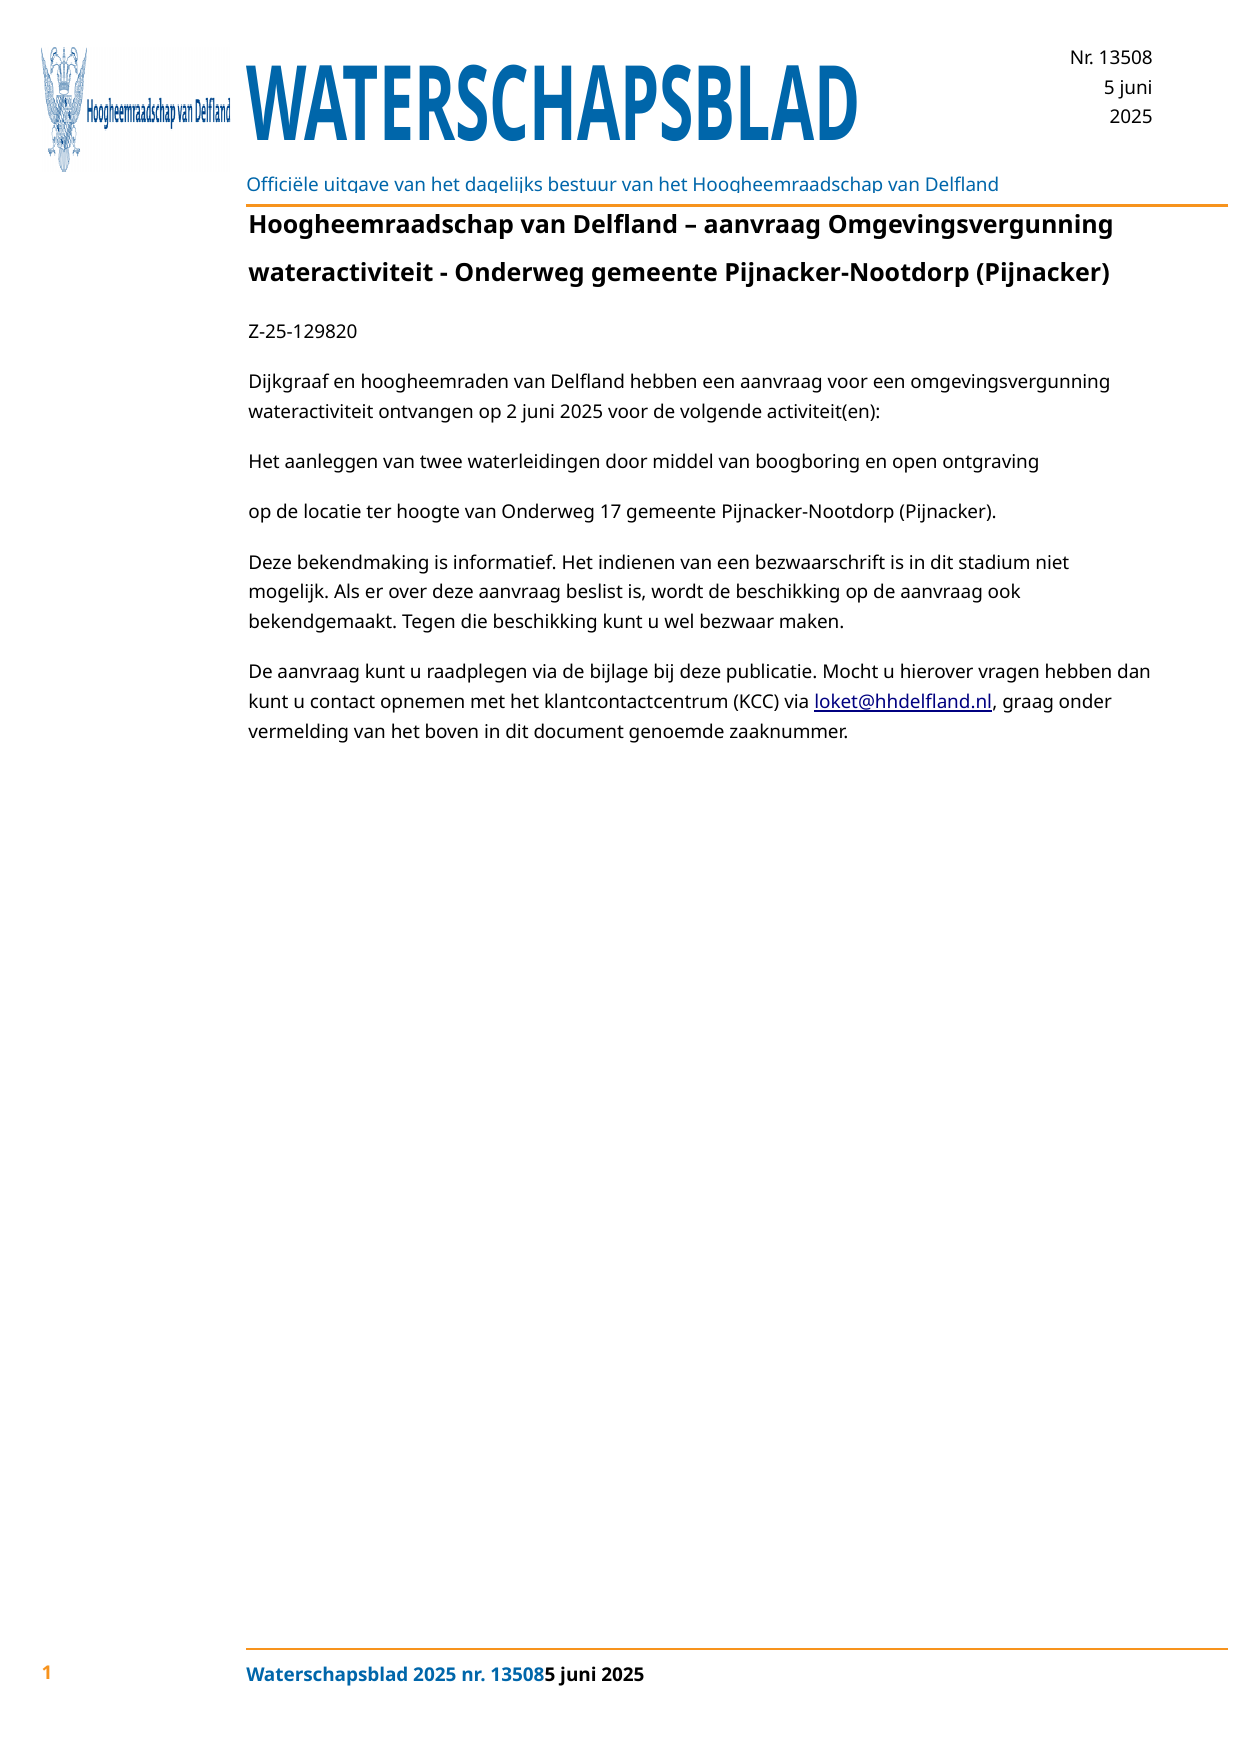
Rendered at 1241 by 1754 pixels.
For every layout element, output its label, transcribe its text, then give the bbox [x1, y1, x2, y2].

picture [41, 47, 231, 172]
text op de locatie ter hoogte van Onderweg 17 gemeente Pijnacker-Nootdorp (Pijnacker). [248, 499, 1152, 524]
text Hoogheemraadschap van Delfland – aanvraag Omgevingsvergunning wateractiviteit - Onderweg gemeente Pijnacker-Nootdorp (Pijnacker) [248, 207, 1152, 288]
text Dijkgraaf en hoogheemraden van Delfland hebben een aanvraag voor een omgevingsvergunning wateractiviteit ontvangen op 2 juni 2025 voor de volgende activiteit(en): [248, 368, 1152, 424]
text Z-25-129820 [248, 318, 1152, 344]
text Deze bekendmaking is informatief. Het indienen van een bezwaarschrift is in dit stadium niet mogelijk. Als er over deze aanvraag beslist is, wordt de beschikking op de aanvraag ook bekendgemaakt. Tegen die beschikking kunt u wel bezwaar maken. [248, 549, 1152, 634]
text Het aanleggen van twee waterleidingen door middel van boogboring en open ontgraving [248, 448, 1152, 474]
text De aanvraag kunt u raadplegen via de bijlage bij deze publicatie. Mocht u hierover vragen hebben dan kunt u contact opnemen met het klantcontactcentrum (KCC) via loket@hhdelfland.nl, graag onder vermelding van het boven in dit document genoemde zaaknummer. [248, 659, 1152, 744]
